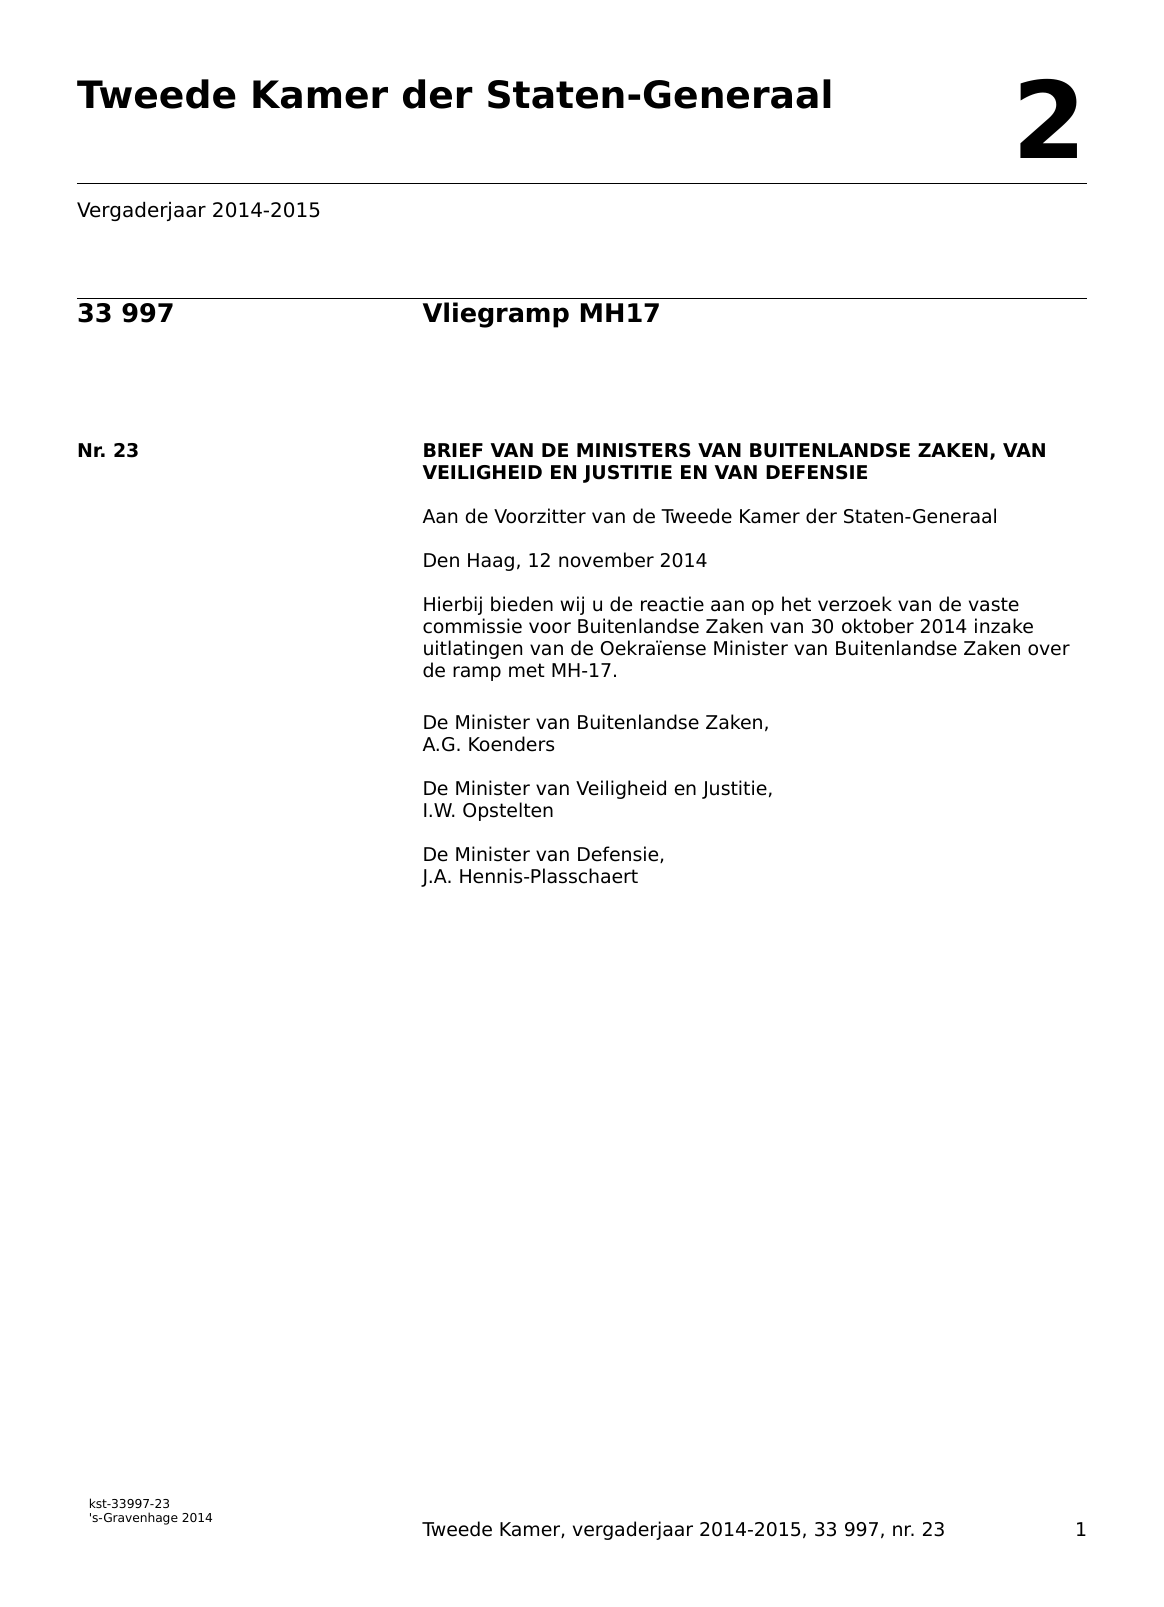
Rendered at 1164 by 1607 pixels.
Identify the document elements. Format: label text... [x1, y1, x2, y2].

subtitle Nr. 23 BRIEF VAN DE MINISTERS VAN BUITENLANDSE ZAKEN, VAN VEILIGHEID EN JUSTITIE EN VAN DEFENSIE [77, 440, 1087, 484]
text De Minister van Veiligheid en Justitie, I.W. Opstelten [422, 778, 1087, 822]
table_header Tweede Kamer der Staten-Generaal [77, 59, 886, 183]
text De Minister van Buitenlandse Zaken, A.G. Koenders [422, 712, 1087, 756]
text De Minister van Defensie, J.A. Hennis-Plasschaert [422, 844, 1087, 888]
text Aan de Voorzitter van de Tweede Kamer der Staten-Generaal [422, 506, 1087, 528]
text Den Haag, 12 november 2014 [422, 550, 1087, 572]
text Hierbij bieden wij u de reactie aan op het verzoek van de vaste commissie voor Buitenlandse Zaken van 30 oktober 2014 inzake uitlatingen van de Oekraïense Minister van Buitenlandse Zaken over de ramp met MH-17. [422, 594, 1087, 682]
text kst-33997-23 [88, 1497, 323, 1511]
table_cell Vergaderjaar 2014-2015 [77, 184, 1087, 298]
subtitle 33 997 Vliegramp MH17 [77, 299, 1087, 329]
text 's-Gravenhage 2014 [88, 1511, 323, 1525]
table_header 2 [886, 59, 1087, 183]
